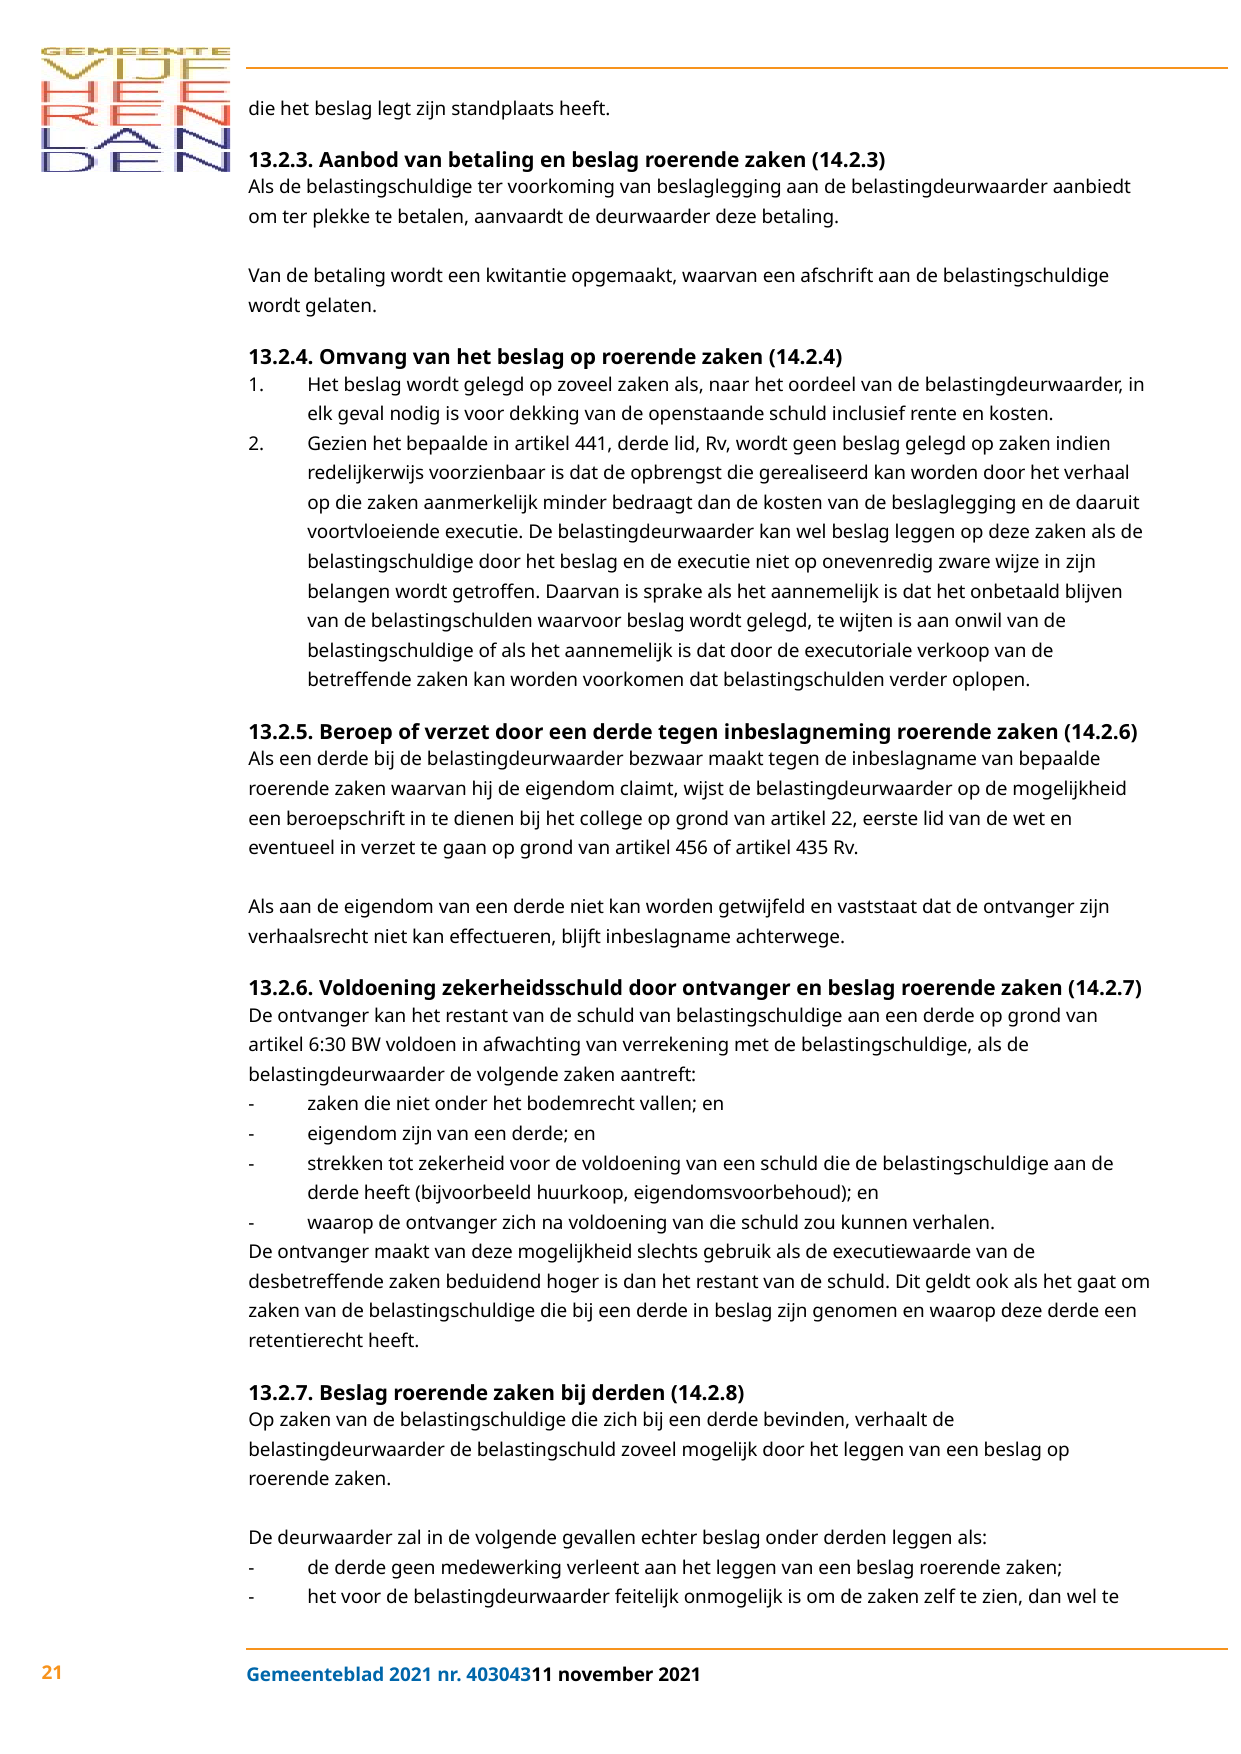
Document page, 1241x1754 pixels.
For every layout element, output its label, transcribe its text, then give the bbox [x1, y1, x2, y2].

text 13.2.3. Aanbod van betaling en beslag roerende zaken (14.2.3) [248, 145, 1152, 174]
list Gezien het bepaalde in artikel 441, derde lid, Rv, wordt geen beslag gelegd op zaken indien redelijkerwijs voorzienbaar is dat de opbrengst die gerealiseerd kan worden door het verhaal op die zaken aanmerkelijk minder bedraagt dan de kosten van de beslaglegging en de daaruit voortvloeiende executie. De belastingdeurwaarder kan wel beslag leggen op deze zaken als de belastingschuldige door het beslag en de executie niet op onevenredig zware wijze in zijn belangen wordt getroffen. Daarvan is sprake als het aannemelijk is dat het onbetaald blijven van de belastingschulden waarvoor beslag wordt gelegd, te wijten is aan onwil van de belastingschuldige of als het aannemelijk is dat door de executoriale verkoop van de betreffende zaken kan worden voorkomen dat belastingschulden verder oplopen. [248, 430, 1152, 692]
list het voor de belastingdeurwaarder feitelijk onmogelijk is om de zaken zelf te zien, dan wel te [248, 1584, 1152, 1609]
text Als de belastingschuldige ter voorkoming van beslaglegging aan de belastingdeurwaarder aanbiedt om ter plekke te betalen, aanvaardt de deurwaarder deze betaling. [248, 174, 1152, 229]
text Als aan de eigendom van een derde niet kan worden getwijfeld en vaststaat dat de ontvanger zijn verhaalsrecht niet kan effectueren, blijft inbeslagname achterwege. [248, 893, 1152, 949]
text 13.2.7. Beslag roerende zaken bij derden (14.2.8) [248, 1378, 1152, 1406]
text 13.2.4. Omvang van het beslag op roerende zaken (14.2.4) [248, 342, 1152, 371]
text 13.2.5. Beroep of verzet door een derde tegen inbeslagneming roerende zaken (14.2.6) [248, 717, 1152, 746]
text De ontvanger kan het restant van de schuld van belastingschuldige aan een derde op grond van artikel 6:30 BW voldoen in afwachting van verrekening met de belastingschuldige, als de belastingdeurwaarder de volgende zaken aantreft: [248, 1002, 1152, 1087]
text De deurwaarder zal in de volgende gevallen echter beslag onder derden leggen als: [248, 1524, 1152, 1550]
list zaken die niet onder het bodemrecht vallen; en [248, 1091, 1152, 1116]
list de derde geen medewerking verleent aan het leggen van een beslag roerende zaken; [248, 1554, 1152, 1580]
text die het beslag legt zijn standplaats heeft. [248, 95, 1152, 121]
text Op zaken van de belastingschuldige die zich bij een derde bevinden, verhaalt de belastingdeurwaarder de belastingschuld zoveel mogelijk door het leggen van een beslag op roerende zaken. [248, 1406, 1152, 1491]
picture [41, 47, 231, 172]
list eigendom zijn van een derde; en [248, 1120, 1152, 1146]
list Het beslag wordt gelegd op zoveel zaken als, naar het oordeel van de belastingdeurwaarder, in elk geval nodig is voor dekking van de openstaande schuld inclusief rente en kosten. [248, 371, 1152, 426]
text Van de betaling wordt een kwitantie opgemaakt, waarvan een afschrift aan de belastingschuldige wordt gelaten. [248, 262, 1152, 318]
text Als een derde bij de belastingdeurwaarder bezwaar maakt tegen de inbeslagname van bepaalde roerende zaken waarvan hij de eigendom claimt, wijst de belastingdeurwaarder op de mogelijkheid een beroepschrift in te dienen bij het college op grond van artikel 22, eerste lid van de wet en eventueel in verzet te gaan op grond van artikel 456 of artikel 435 Rv. [248, 746, 1152, 860]
text 13.2.6. Voldoening zekerheidsschuld door ontvanger en beslag roerende zaken (14.2.7) [248, 973, 1152, 1002]
list waarop de ontvanger zich na voldoening van die schuld zou kunnen verhalen. [248, 1209, 1152, 1235]
list strekken tot zekerheid voor de voldoening van een schuld die de belastingschuldige aan de derde heeft (bijvoorbeeld huurkoop, eigendomsvoorbehoud); en [248, 1150, 1152, 1205]
text De ontvanger maakt van deze mogelijkheid slechts gebruik als de executiewaarde van de desbetreffende zaken beduidend hoger is dan het restant van de schuld. Dit geldt ook als het gaat om zaken van de belastingschuldige die bij een derde in beslag zijn genomen en waarop deze derde een retentierecht heeft. [248, 1238, 1152, 1353]
